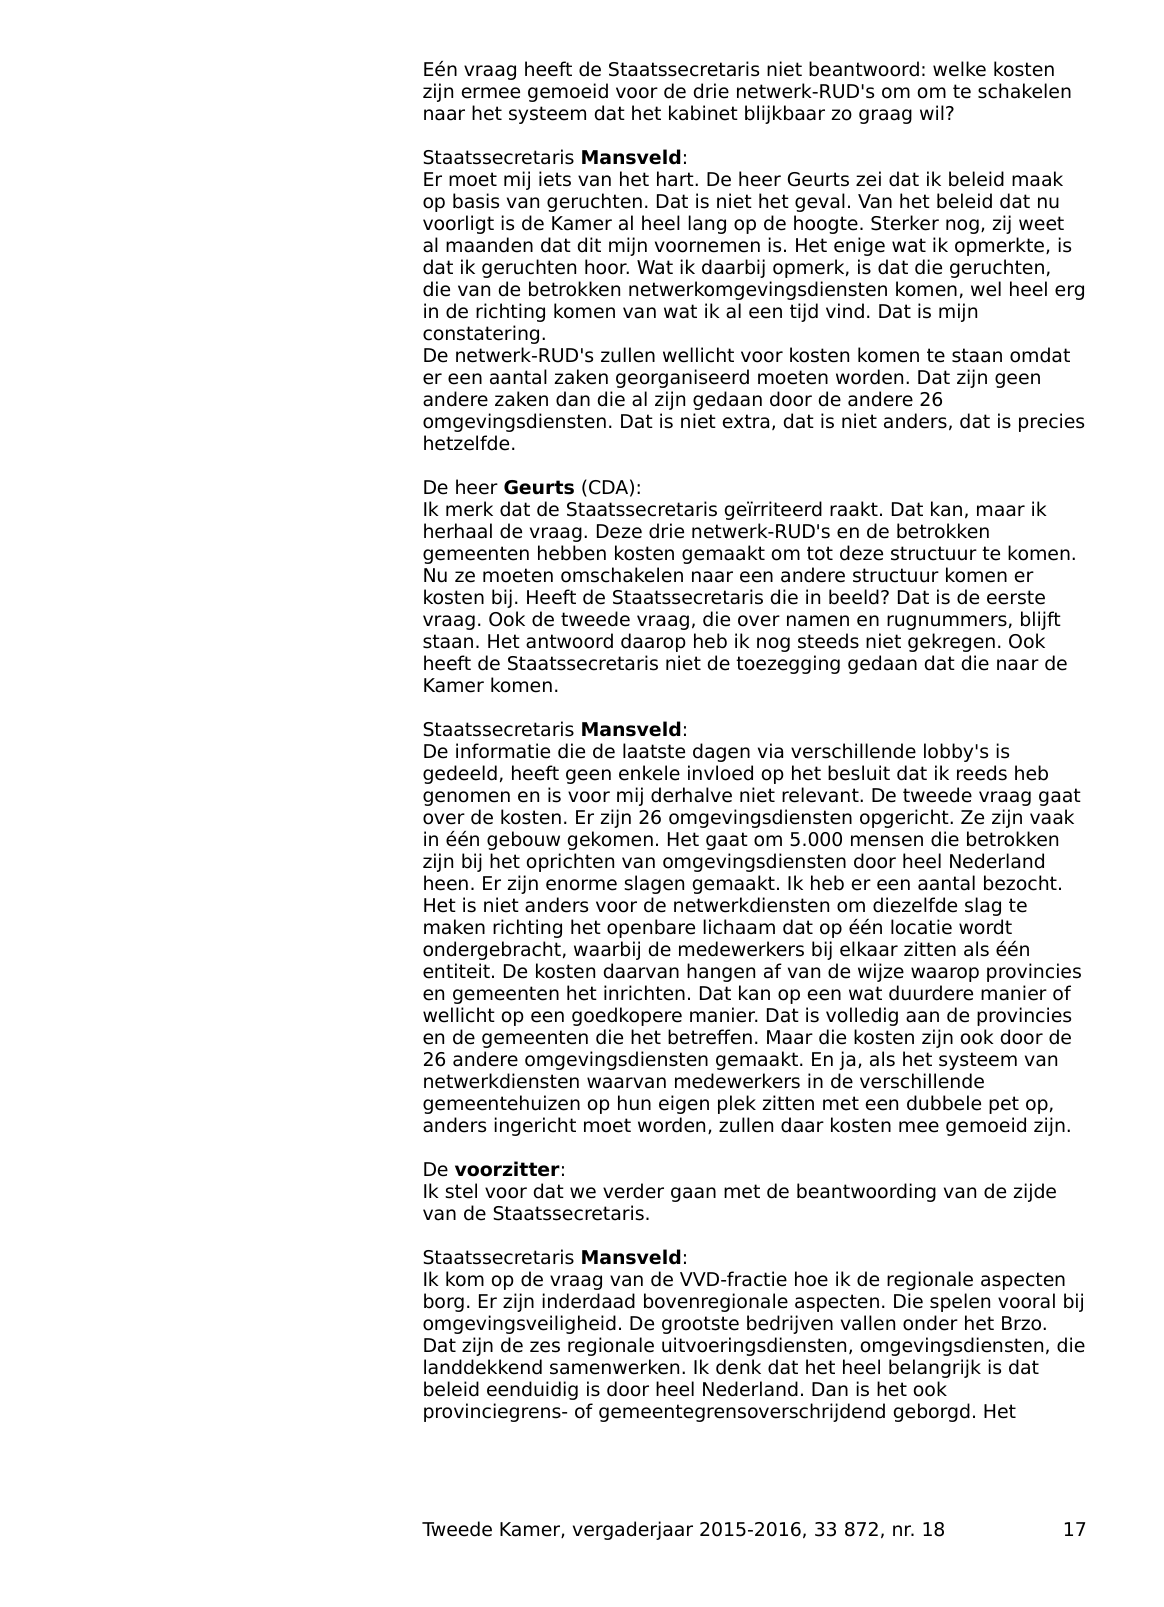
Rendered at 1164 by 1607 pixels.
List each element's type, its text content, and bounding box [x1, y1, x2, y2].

text Ik merk dat de Staatssecretaris geïrriteerd raakt. Dat kan, maar ik herhaal de vraag. Deze drie netwerk-RUD's en de betrokken gemeenten hebben kosten gemaakt om tot deze structuur te komen. Nu ze moeten omschakelen naar een andere structuur komen er kosten bij. Heeft de Staatssecretaris die in beeld? Dat is de eerste vraag. Ook de tweede vraag, die over namen en rugnummers, blijft staan. Het antwoord daarop heb ik nog steeds niet gekregen. Ook heeft de Staatssecretaris niet de toezegging gedaan dat die naar de Kamer komen. [422, 499, 1087, 697]
text Staatssecretaris Mansveld: [422, 147, 1087, 169]
text De heer Geurts (CDA): [422, 477, 1087, 499]
text Ik kom op de vraag van de VVD-fractie hoe ik de regionale aspecten borg. Er zijn inderdaad bovenregionale aspecten. Die spelen vooral bij omgevingsveiligheid. De grootste bedrijven vallen onder het Brzo. Dat zijn de zes regionale uitvoeringsdiensten, omgevingsdiensten, die landdekkend samenwerken. Ik denk dat het heel belangrijk is dat beleid eenduidig is door heel Nederland. Dan is het ook provinciegrens- of gemeentegrensoverschrijdend geborgd. Het [422, 1269, 1087, 1423]
text Staatssecretaris Mansveld: [422, 1247, 1087, 1269]
text De informatie die de laatste dagen via verschillende lobby's is gedeeld, heeft geen enkele invloed op het besluit dat ik reeds heb genomen en is voor mij derhalve niet relevant. De tweede vraag gaat over de kosten. Er zijn 26 omgevingsdiensten opgericht. Ze zijn vaak in één gebouw gekomen. Het gaat om 5.000 mensen die betrokken zijn bij het oprichten van omgevingsdiensten door heel Nederland heen. Er zijn enorme slagen gemaakt. Ik heb er een aantal bezocht. Het is niet anders voor de netwerkdiensten om diezelfde slag te maken richting het openbare lichaam dat op één locatie wordt ondergebracht, waarbij de medewerkers bij elkaar zitten als één entiteit. De kosten daarvan hangen af van de wijze waarop provincies en gemeenten het inrichten. Dat kan op een wat duurdere manier of wellicht op een goedkopere manier. Dat is volledig aan de provincies en de gemeenten die het betreffen. Maar die kosten zijn ook door de 26 andere omgevingsdiensten gemaakt. En ja, als het systeem van netwerkdiensten waarvan medewerkers in de verschillende gemeentehuizen op hun eigen plek zitten met een dubbele pet op, anders ingericht moet worden, zullen daar kosten mee gemoeid zijn. [422, 741, 1087, 1137]
text De voorzitter: [422, 1159, 1087, 1181]
text Staatssecretaris Mansveld: [422, 719, 1087, 741]
text Eén vraag heeft de Staatssecretaris niet beantwoord: welke kosten zijn ermee gemoeid voor de drie netwerk-RUD's om om te schakelen naar het systeem dat het kabinet blijkbaar zo graag wil? [422, 59, 1087, 125]
text Er moet mij iets van het hart. De heer Geurts zei dat ik beleid maak op basis van geruchten. Dat is niet het geval. Van het beleid dat nu voorligt is de Kamer al heel lang op de hoogte. Sterker nog, zij weet al maanden dat dit mijn voornemen is. Het enige wat ik opmerkte, is dat ik geruchten hoor. Wat ik daarbij opmerk, is dat die geruchten, die van de betrokken netwerkomgevingsdiensten komen, wel heel erg in de richting komen van wat ik al een tijd vind. Dat is mijn constatering. [422, 169, 1087, 345]
text De netwerk-RUD's zullen wellicht voor kosten komen te staan omdat er een aantal zaken georganiseerd moeten worden. Dat zijn geen andere zaken dan die al zijn gedaan door de andere 26 omgevingsdiensten. Dat is niet extra, dat is niet anders, dat is precies hetzelfde. [422, 345, 1087, 455]
text Ik stel voor dat we verder gaan met de beantwoording van de zijde van de Staatssecretaris. [422, 1181, 1087, 1225]
